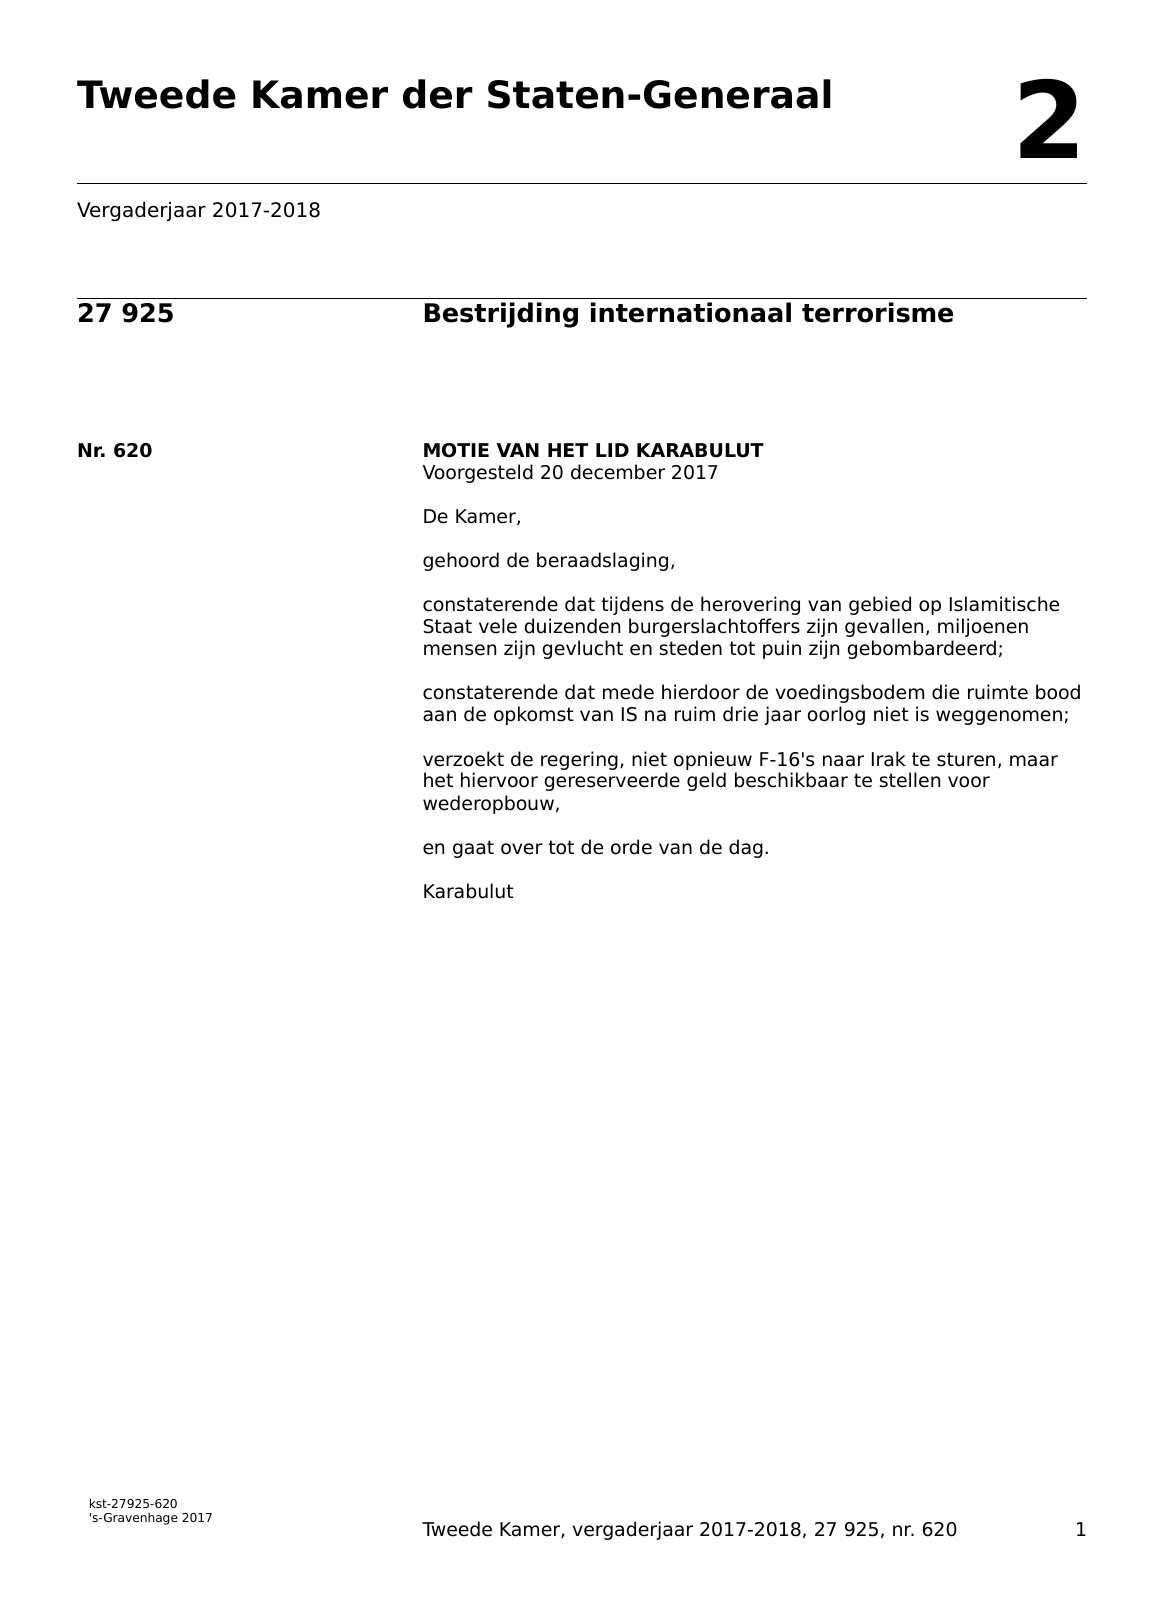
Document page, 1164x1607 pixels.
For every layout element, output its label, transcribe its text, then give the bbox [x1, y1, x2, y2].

text gehoord de beraadslaging, [422, 550, 1087, 572]
text kst-27925-620 [88, 1497, 323, 1511]
text Karabulut [422, 881, 1087, 903]
text De Kamer, [422, 506, 1087, 528]
text verzoekt de regering, niet opnieuw F-16's naar Irak te sturen, maar het hiervoor gereserveerde geld beschikbaar te stellen voor wederopbouw, [422, 748, 1087, 814]
table_header Tweede Kamer der Staten-Generaal [77, 59, 886, 183]
subtitle Nr. 620 MOTIE VAN HET LID KARABULUT [77, 440, 1087, 462]
text constaterende dat tijdens de herovering van gebied op Islamitische Staat vele duizenden burgerslachtoffers zijn gevallen, miljoenen mensen zijn gevlucht en steden tot puin zijn gebombardeerd; [422, 594, 1087, 660]
subtitle 27 925 Bestrijding internationaal terrorisme [77, 299, 1087, 329]
text constaterende dat mede hierdoor de voedingsbodem die ruimte bood aan de opkomst van IS na ruim drie jaar oorlog niet is weggenomen; [422, 682, 1087, 726]
text en gaat over tot de orde van de dag. [422, 837, 1087, 858]
table_header 2 [886, 59, 1087, 183]
table_cell Vergaderjaar 2017-2018 [77, 184, 1087, 298]
text 's-Gravenhage 2017 [88, 1511, 323, 1525]
text Voorgesteld 20 december 2017 [422, 462, 1087, 484]
